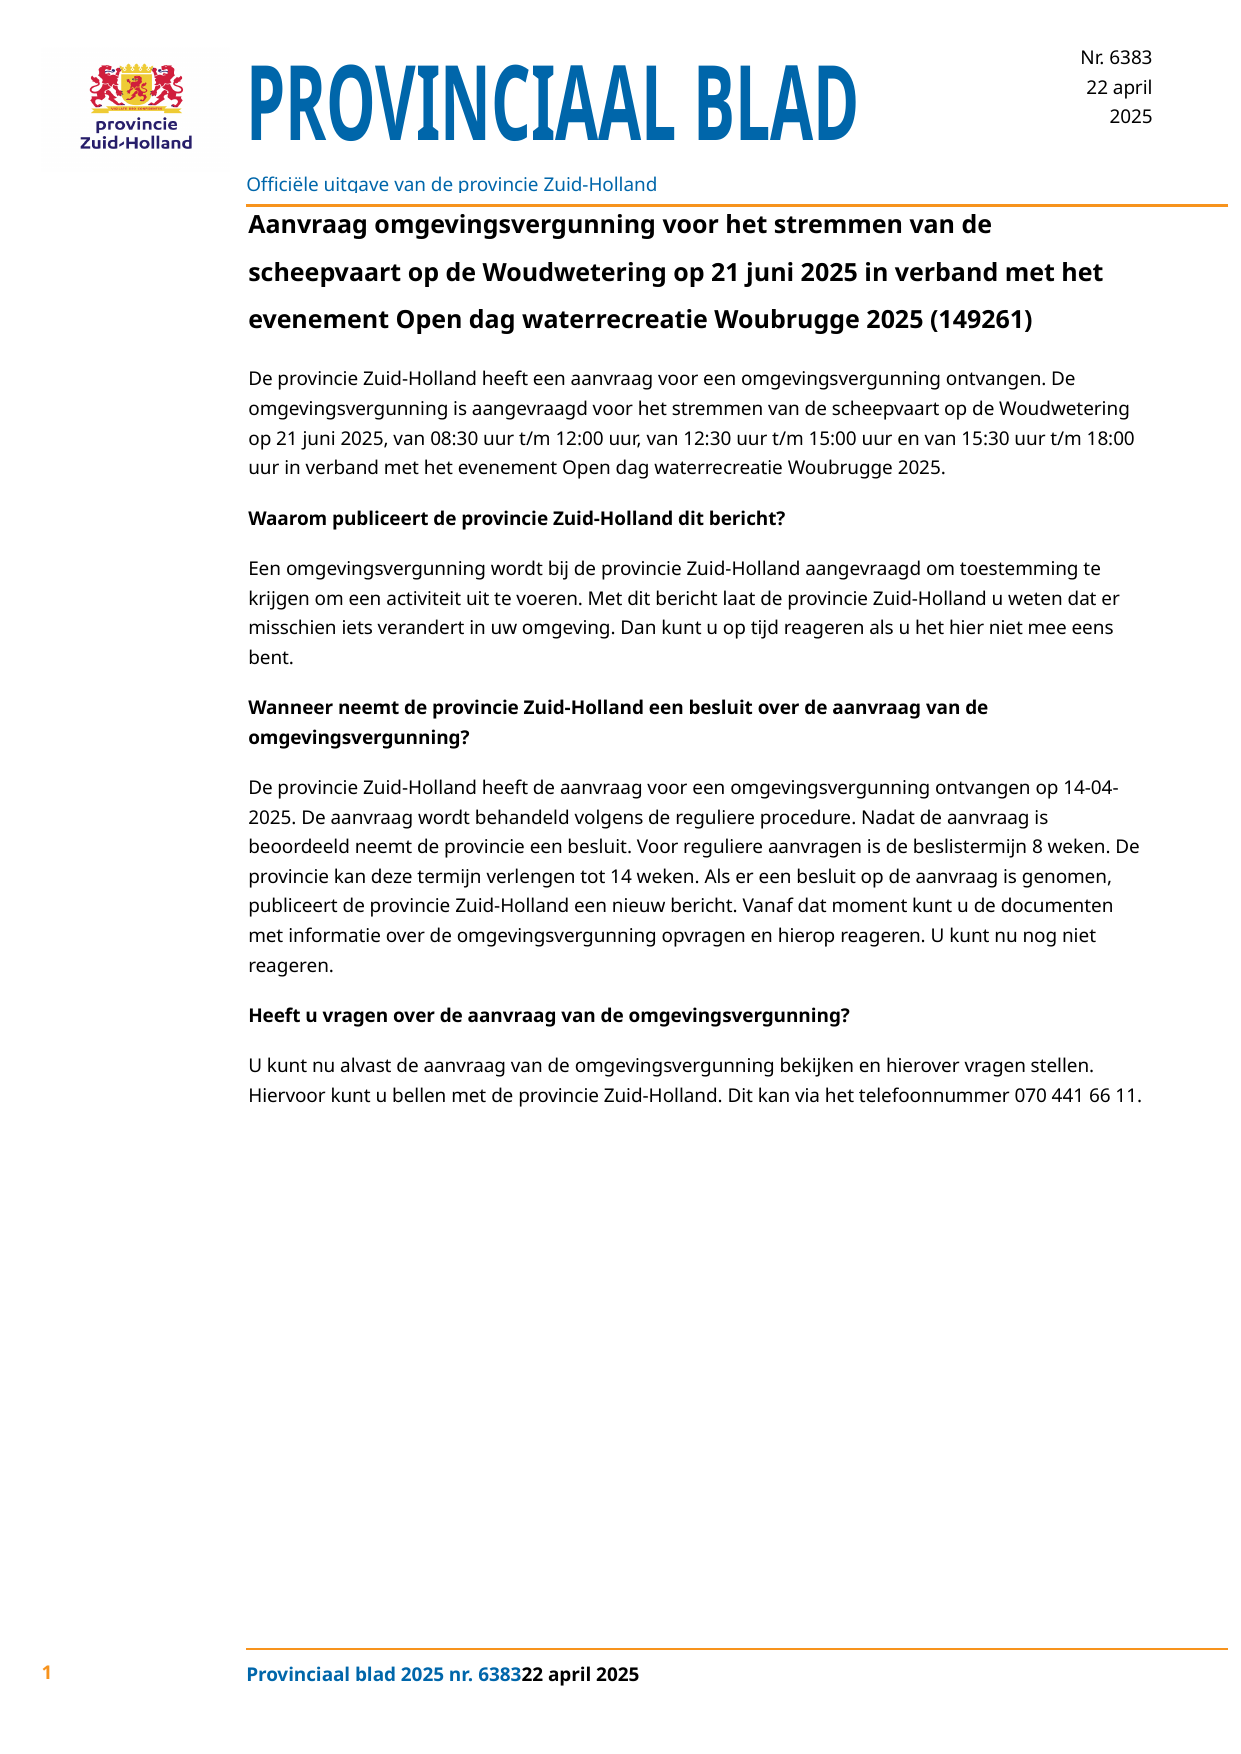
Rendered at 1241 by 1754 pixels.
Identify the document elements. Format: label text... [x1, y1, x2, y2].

picture [41, 47, 231, 172]
text Wanneer neemt de provincie Zuid-Holland een besluit over de aanvraag van de omgevingsvergunning? [248, 694, 1152, 749]
text Heeft u vragen over de aanvraag van de omgevingsvergunning? [248, 1002, 1152, 1028]
text De provincie Zuid-Holland heeft de aanvraag voor een omgevingsvergunning ontvangen op 14-04-2025. De aanvraag wordt behandeld volgens de reguliere procedure. Nadat de aanvraag is beoordeeld neemt de provincie een besluit. Voor reguliere aanvragen is de beslistermijn 8 weken. De provincie kan deze termijn verlengen tot 14 weken. Als er een besluit op de aanvraag is genomen, publiceert de provincie Zuid-Holland een nieuw bericht. Vanaf dat moment kunt u de documenten met informatie over de omgevingsvergunning opvragen en hierop reageren. U kunt nu nog niet reageren. [248, 774, 1152, 977]
text U kunt nu alvast de aanvraag van de omgevingsvergunning bekijken en hierover vragen stellen. Hiervoor kunt u bellen met de provincie Zuid-Holland. Dit kan via het telefoonnummer 070 441 66 11. [248, 1053, 1152, 1108]
text Aanvraag omgevingsvergunning voor het stremmen van de scheepvaart op de Woudwetering op 21 juni 2025 in verband met het evenement Open dag waterrecreatie Woubrugge 2025 (149261) [248, 207, 1152, 336]
text Een omgevingsvergunning wordt bij de provincie Zuid-Holland aangevraagd om toestemming te krijgen om een activiteit uit te voeren. Met dit bericht laat de provincie Zuid-Holland u weten dat er misschien iets verandert in uw omgeving. Dan kunt u op tijd reageren als u het hier niet mee eens bent. [248, 555, 1152, 669]
text Waarom publiceert de provincie Zuid-Holland dit bericht? [248, 505, 1152, 530]
text De provincie Zuid-Holland heeft een aanvraag voor een omgevingsvergunning ontvangen. De omgevingsvergunning is aangevraagd voor het stremmen van de scheepvaart op de Woudwetering op 21 juni 2025, van 08:30 uur t/m 12:00 uur, van 12:30 uur t/m 15:00 uur en van 15:30 uur t/m 18:00 uur in verband met het evenement Open dag waterrecreatie Woubrugge 2025. [248, 366, 1152, 480]
